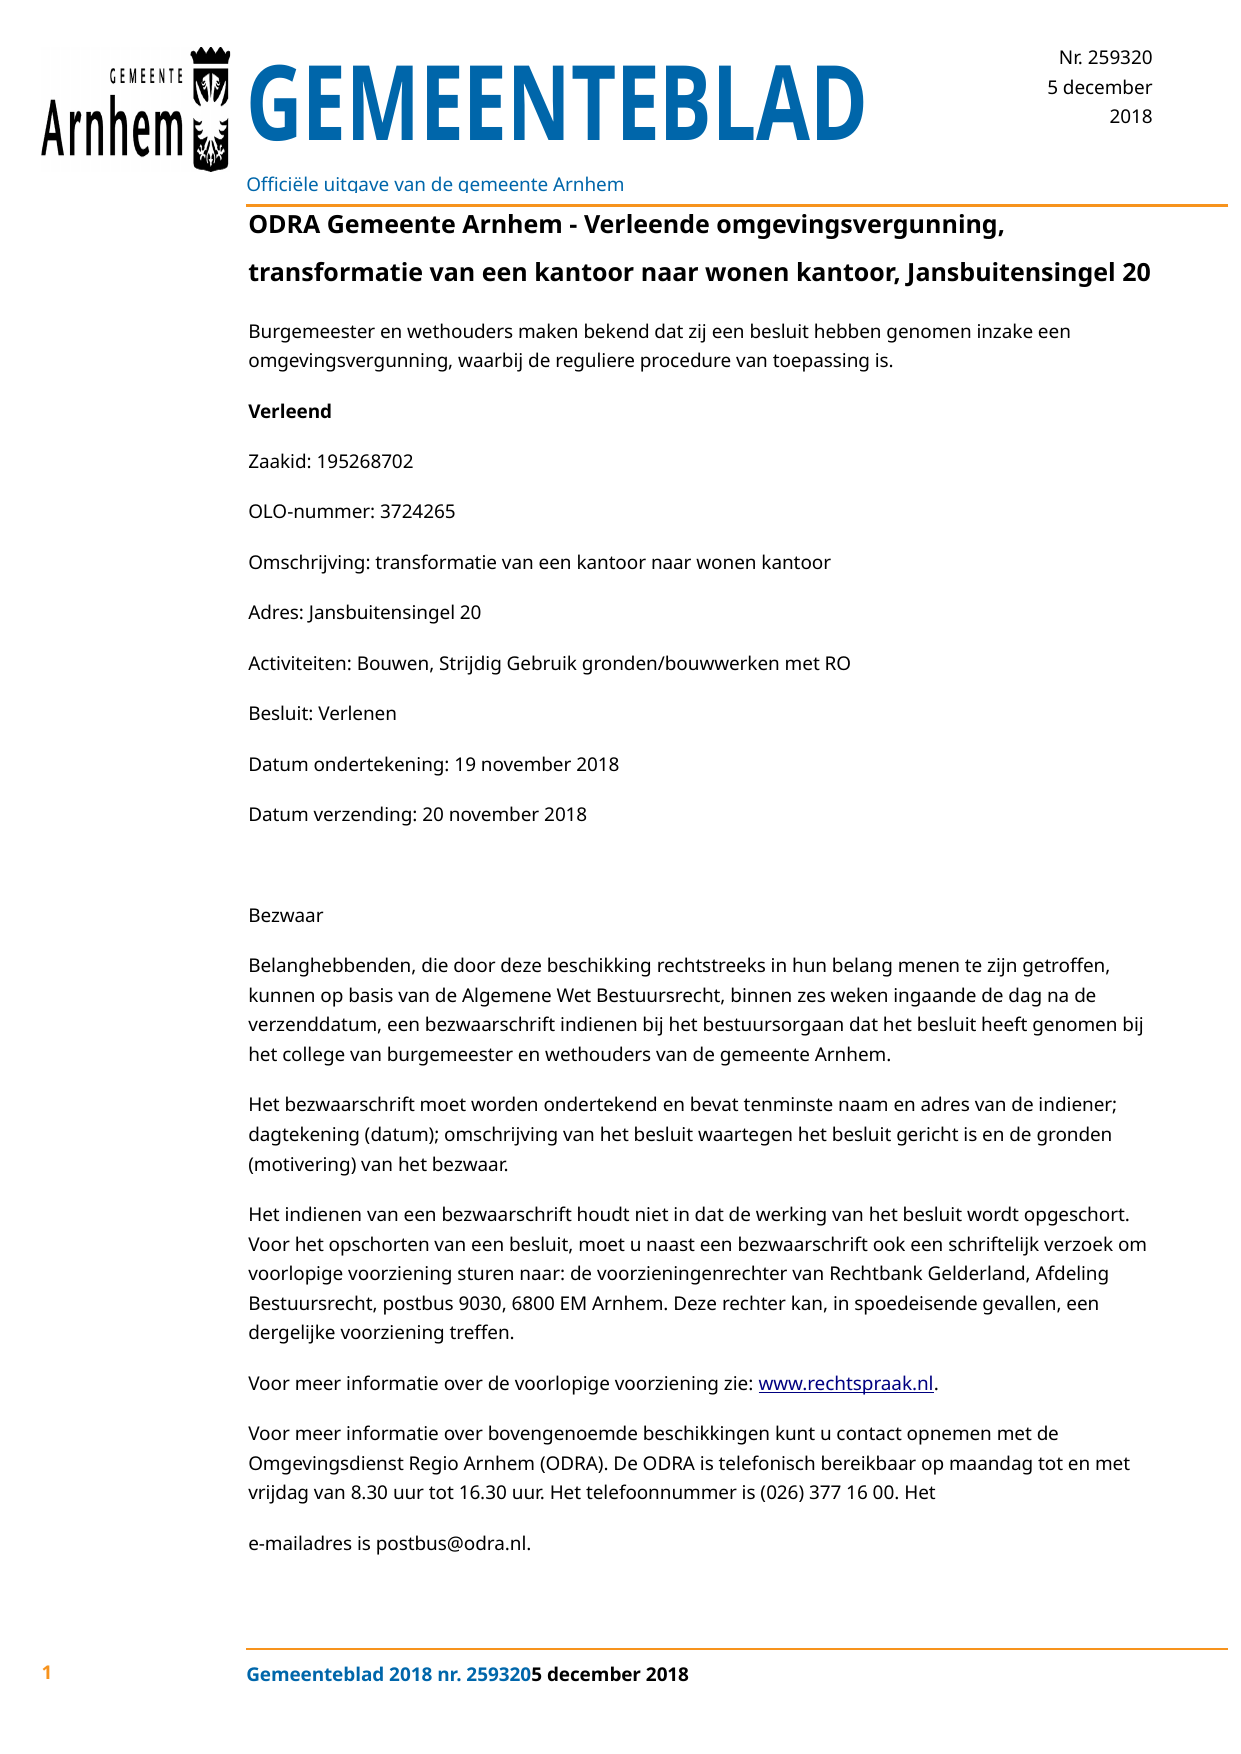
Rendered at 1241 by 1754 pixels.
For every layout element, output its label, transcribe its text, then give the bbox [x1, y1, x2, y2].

text Zaakid: 195268702 [248, 448, 1152, 474]
text ODRA Gemeente Arnhem - Verleende omgevingsvergunning, transformatie van een kantoor naar wonen kantoor, Jansbuitensingel 20 [248, 207, 1152, 288]
text Het bezwaarschrift moet worden ondertekend en bevat tenminste naam en adres van de indiener; dagtekening (datum); omschrijving van het besluit waartegen het besluit gericht is en de gronden (motivering) van het bezwaar. [248, 1092, 1152, 1177]
text Het indienen van een bezwaarschrift houdt niet in dat de werking van het besluit wordt opgeschort. Voor het opschorten van een besluit, moet u naast een bezwaarschrift ook een schriftelijk verzoek om voorlopige voorziening sturen naar: de voorzieningenrechter van Rechtbank Gelderland, Afdeling Bestuursrecht, postbus 9030, 6800 EM Arnhem. Deze rechter kan, in spoedeisende gevallen, een dergelijke voorziening treffen. [248, 1201, 1152, 1345]
text Datum ondertekening: 19 november 2018 [248, 751, 1152, 777]
picture [41, 47, 231, 172]
text Adres: Jansbuitensingel 20 [248, 599, 1152, 625]
text Voor meer informatie over de voorlopige voorziening zie: www.rechtspraak.nl. [248, 1370, 1152, 1396]
text e-mailadres is postbus@odra.nl. [248, 1530, 1152, 1556]
text Omschrijving: transformatie van een kantoor naar wonen kantoor [248, 549, 1152, 575]
text Activiteiten: Bouwen, Strijdig Gebruik gronden/bouwwerken met RO [248, 650, 1152, 676]
text Voor meer informatie over bovengenoemde beschikkingen kunt u contact opnemen met de Omgevingsdienst Regio Arnhem (ODRA). De ODRA is telefonisch bereikbaar op maandag tot en met vrijdag van 8.30 uur tot 16.30 uur. Het telefoonnummer is (026) 377 16 00. Het [248, 1420, 1152, 1505]
text Datum verzending: 20 november 2018 [248, 801, 1152, 827]
text Belanghebbenden, die door deze beschikking rechtstreeks in hun belang menen te zijn getroffen, kunnen op basis van de Algemene Wet Bestuursrecht, binnen zes weken ingaande de dag na de verzenddatum, een bezwaarschrift indienen bij het bestuursorgaan dat het besluit heeft genomen bij het college van burgemeester en wethouders van de gemeente Arnhem. [248, 952, 1152, 1067]
text Verleend [248, 398, 1152, 424]
text Burgemeester en wethouders maken bekend dat zij een besluit hebben genomen inzake een omgevingsvergunning, waarbij de reguliere procedure van toepassing is. [248, 318, 1152, 373]
text Besluit: Verlenen [248, 700, 1152, 726]
text Bezwaar [248, 902, 1152, 928]
text OLO-nummer: 3724265 [248, 499, 1152, 524]
